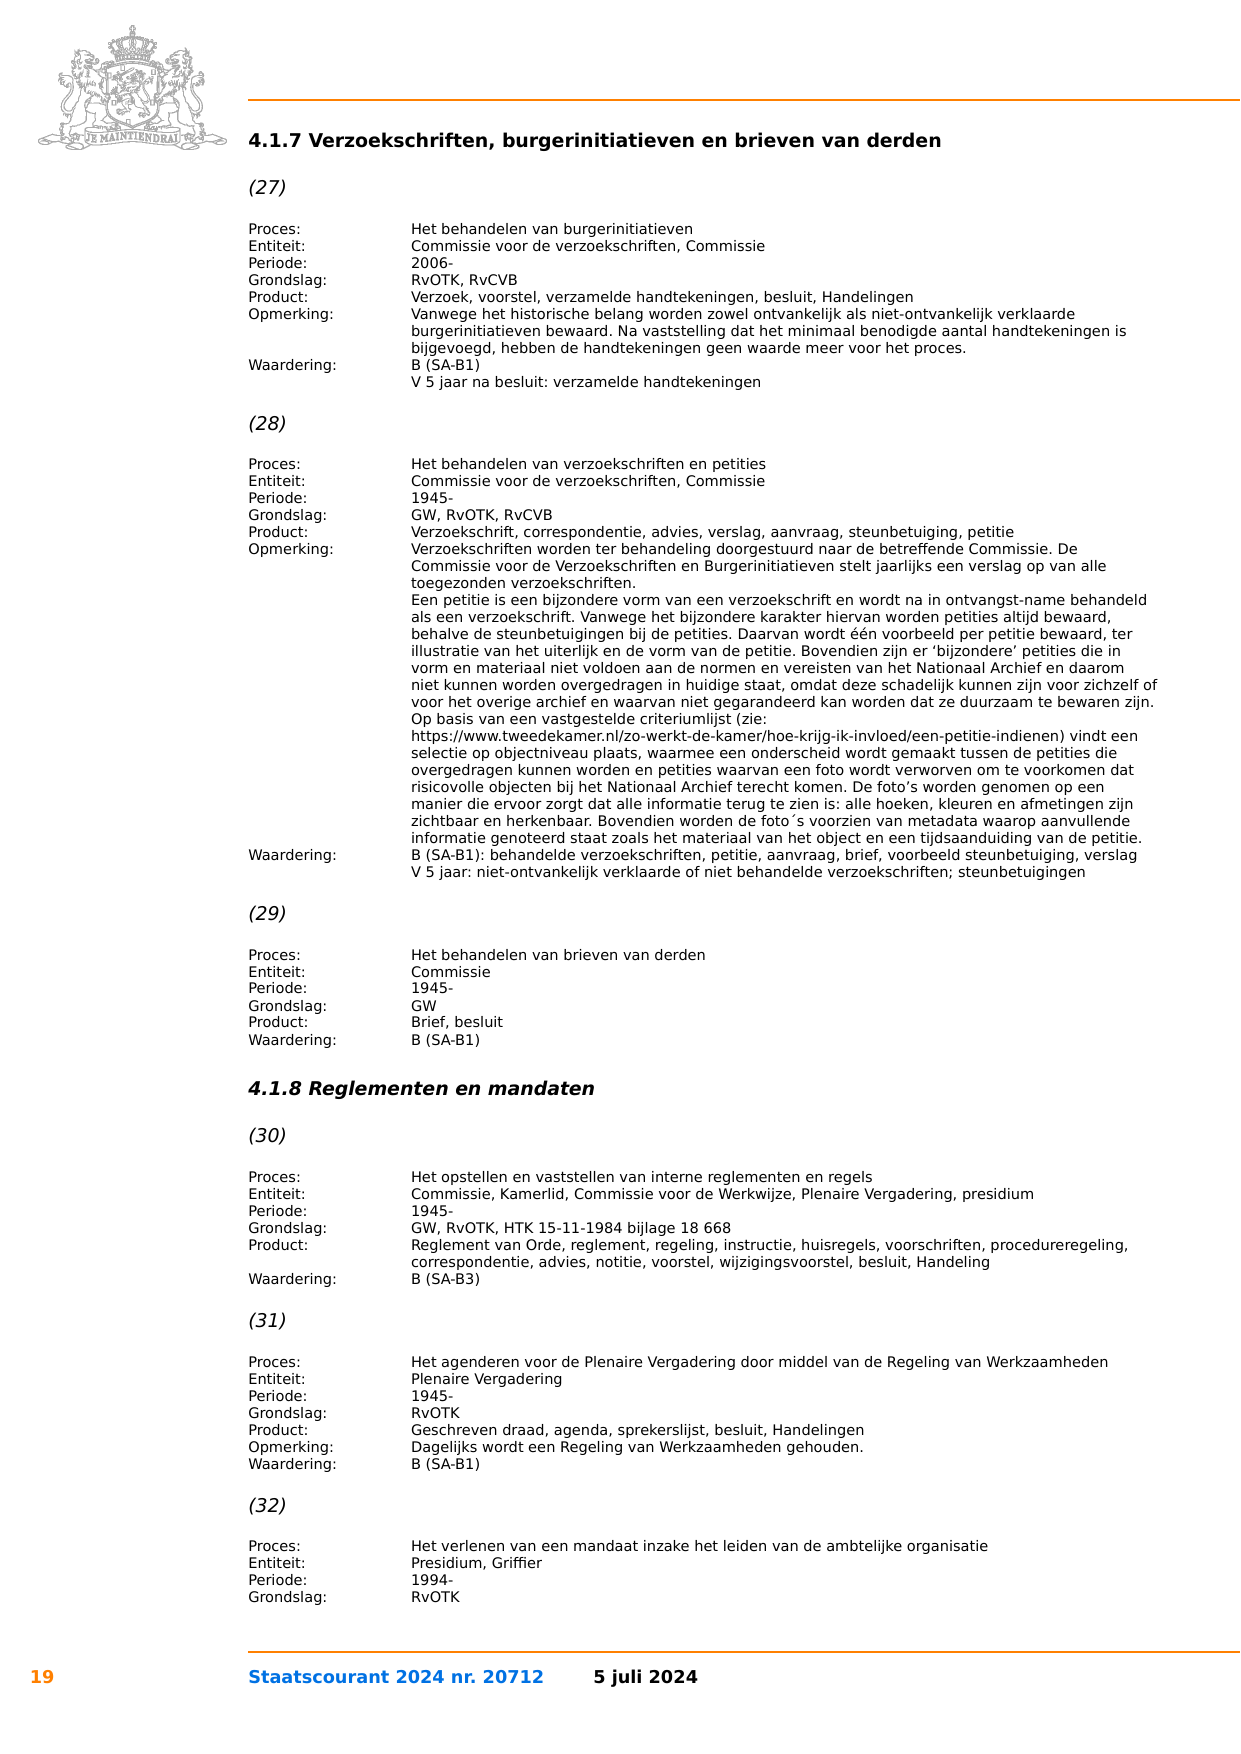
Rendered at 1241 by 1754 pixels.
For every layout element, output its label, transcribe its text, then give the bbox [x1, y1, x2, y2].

table_cell Grondslag: [248, 272, 405, 289]
table_cell Verzoekschriften worden ter behandeling doorgestuurd naar de betreffende Commissie. De Commissie voor de Verzoekschriften en Burgerinitiatieven stelt jaarlijks een verslag op van alle toegezonden verzoekschriften. Een petitie is een bijzondere vorm van een verzoekschrift en wordt na in ontvangst-name behandeld als een verzoekschrift. Vanwege het bijzondere karakter hiervan worden petities altijd bewaard, behalve de steunbetuigingen bij de petities. Daarvan wordt één voorbeeld per petitie bewaard, ter illustratie van het uiterlijk en de vorm van de petitie. Bovendien zijn er ‘bijzondere’ petities die in vorm en materiaal niet voldoen aan de normen en vereisten van het Nationaal Archief en daarom niet kunnen worden overgedragen in huidige staat, omdat deze schadelijk kunnen zijn voor zichzelf of voor het overige archief en waarvan niet gegarandeerd kan worden dat ze duurzaam te bewaren zijn. Op basis van een vastgestelde criteriumlijst (zie: https://www.tweedekamer.nl/zo-werkt-de-kamer/hoe-krijg-ik-invloed/een-petitie-indienen) vindt een selectie op objectniveau plaats, waarmee een onderscheid wordt gemaakt tussen de petities die overgedragen kunnen worden en petities waarvan een foto wordt verworven om te voorkomen dat risicovolle objecten bij het Nationaal Archief terecht komen. De foto’s worden genomen op een manier die ervoor zorgt dat alle informatie terug te zien is: alle hoeken, kleuren en afmetingen zijn zichtbaar en herkenbaar. Bovendien worden de foto´s voorzien van metadata waarop aanvullende informatie genoteerd staat zoals het materiaal van het object en een tijdsaanduiding van de petitie. [405, 541, 1163, 847]
table_header Het agenderen voor de Plenaire Vergadering door middel van de Regeling van Werkzaamheden [405, 1354, 1163, 1371]
table_cell Waardering: [248, 1031, 405, 1048]
table_cell Waardering: [248, 847, 405, 881]
table_cell Plenaire Vergadering [405, 1371, 1163, 1388]
picture [38, 25, 227, 150]
table_cell Periode: [248, 1388, 405, 1405]
table_cell Vanwege het historische belang worden zowel ontvankelijk als niet-ontvankelijk verklaarde burgerinitiatieven bewaard. Na vaststelling dat het minimaal benodigde aantal handtekeningen is bijgevoegd, hebben de handtekeningen geen waarde meer voor het proces. [405, 306, 1163, 357]
table_header Proces: [248, 221, 405, 238]
table_cell Entiteit: [248, 1186, 405, 1203]
table_header Proces: [248, 1169, 405, 1186]
table_cell 1945- [405, 1203, 1163, 1220]
table_cell Grondslag: [248, 1220, 405, 1237]
table_cell Entiteit: [248, 1555, 405, 1572]
subtitle 4.1.7 Verzoekschriften, burgerinitiatieven en brieven van derden [248, 130, 1163, 152]
table_header Het behandelen van burgerinitiatieven [405, 221, 1163, 238]
table_header Het behandelen van brieven van derden [405, 946, 1163, 963]
subtitle 4.1.8 Reglementen en mandaten [248, 1078, 1163, 1100]
text (27) [248, 177, 1163, 199]
table_cell Dagelijks wordt een Regeling van Werkzaamheden gehouden. [405, 1439, 1163, 1456]
table_cell B (SA-B1) [405, 1031, 1163, 1048]
table_cell Verzoekschrift, correspondentie, advies, verslag, aanvraag, steunbetuiging, petitie [405, 524, 1163, 541]
text (28) [248, 412, 1163, 434]
table_cell Reglement van Orde, reglement, regeling, instructie, huisregels, voorschriften, procedureregeling, correspondentie, advies, notitie, voorstel, wijzigingsvoorstel, besluit, Handeling [405, 1237, 1163, 1271]
table_cell Opmerking: [248, 306, 405, 357]
table_cell B (SA-B1) [405, 1456, 1163, 1473]
table_header Proces: [248, 946, 405, 963]
table_cell 1945- [405, 980, 1163, 997]
table_cell B (SA-B3) [405, 1271, 1163, 1288]
table_cell Entiteit: [248, 964, 405, 980]
table_cell GW, RvOTK, HTK 15-11-1984 bijlage 18 668 [405, 1220, 1163, 1237]
table_cell 1945- [405, 1388, 1163, 1405]
table_cell Product: [248, 1422, 405, 1439]
table_cell RvOTK [405, 1589, 1163, 1606]
table_cell Opmerking: [248, 541, 405, 847]
table_cell Product: [248, 524, 405, 541]
table_header Het opstellen en vaststellen van interne reglementen en regels [405, 1169, 1163, 1186]
table_cell Periode: [248, 255, 405, 272]
table_cell Waardering: [248, 1456, 405, 1473]
table_cell Periode: [248, 1203, 405, 1220]
table_cell Periode: [248, 1572, 405, 1589]
table_cell 2006- [405, 255, 1163, 272]
table_cell RvOTK, RvCVB [405, 272, 1163, 289]
text (31) [248, 1310, 1163, 1332]
table_cell Presidium, Griffier [405, 1555, 1163, 1572]
table_cell Entiteit: [248, 238, 405, 255]
text (32) [248, 1494, 1163, 1516]
table_cell Waardering: [248, 357, 405, 391]
table_cell B (SA-B1) V 5 jaar na besluit: verzamelde handtekeningen [405, 357, 1163, 391]
table_cell 1994- [405, 1572, 1163, 1589]
table_cell Periode: [248, 980, 405, 997]
text (29) [248, 903, 1163, 924]
table_cell Commissie voor de verzoekschriften, Commissie [405, 238, 1163, 255]
table_header Proces: [248, 1538, 405, 1555]
table_header Proces: [248, 1354, 405, 1371]
table_cell Geschreven draad, agenda, sprekerslijst, besluit, Handelingen [405, 1422, 1163, 1439]
table_cell Grondslag: [248, 507, 405, 524]
table_header Het verlenen van een mandaat inzake het leiden van de ambtelijke organisatie [405, 1538, 1163, 1555]
table_cell GW, RvOTK, RvCVB [405, 507, 1163, 524]
table_cell 1945- [405, 490, 1163, 507]
text (30) [248, 1125, 1163, 1147]
table_cell Grondslag: [248, 1405, 405, 1422]
table_header Het behandelen van verzoekschriften en petities [405, 456, 1163, 473]
table_cell Commissie, Kamerlid, Commissie voor de Werkwijze, Plenaire Vergadering, presidium [405, 1186, 1163, 1203]
table_cell Brief, besluit [405, 1014, 1163, 1031]
table_cell Waardering: [248, 1271, 405, 1288]
table_cell Periode: [248, 490, 405, 507]
table_cell Product: [248, 289, 405, 306]
table_cell B (SA-B1): behandelde verzoekschriften, petitie, aanvraag, brief, voorbeeld steunbetuiging, verslag V 5 jaar: niet-ontvankelijk verklaarde of niet behandelde verzoekschriften; steunbetuigingen [405, 847, 1163, 881]
table_cell RvOTK [405, 1405, 1163, 1422]
table_cell Grondslag: [248, 1589, 405, 1606]
table_cell GW [405, 998, 1163, 1014]
table_cell Entiteit: [248, 473, 405, 490]
table_cell Commissie voor de verzoekschriften, Commissie [405, 473, 1163, 490]
table_cell Product: [248, 1237, 405, 1271]
table_cell Commissie [405, 964, 1163, 980]
table_cell Opmerking: [248, 1439, 405, 1456]
table_cell Entiteit: [248, 1371, 405, 1388]
table_cell Grondslag: [248, 998, 405, 1014]
table_cell Verzoek, voorstel, verzamelde handtekeningen, besluit, Handelingen [405, 289, 1163, 306]
table_header Proces: [248, 456, 405, 473]
table_cell Product: [248, 1014, 405, 1031]
